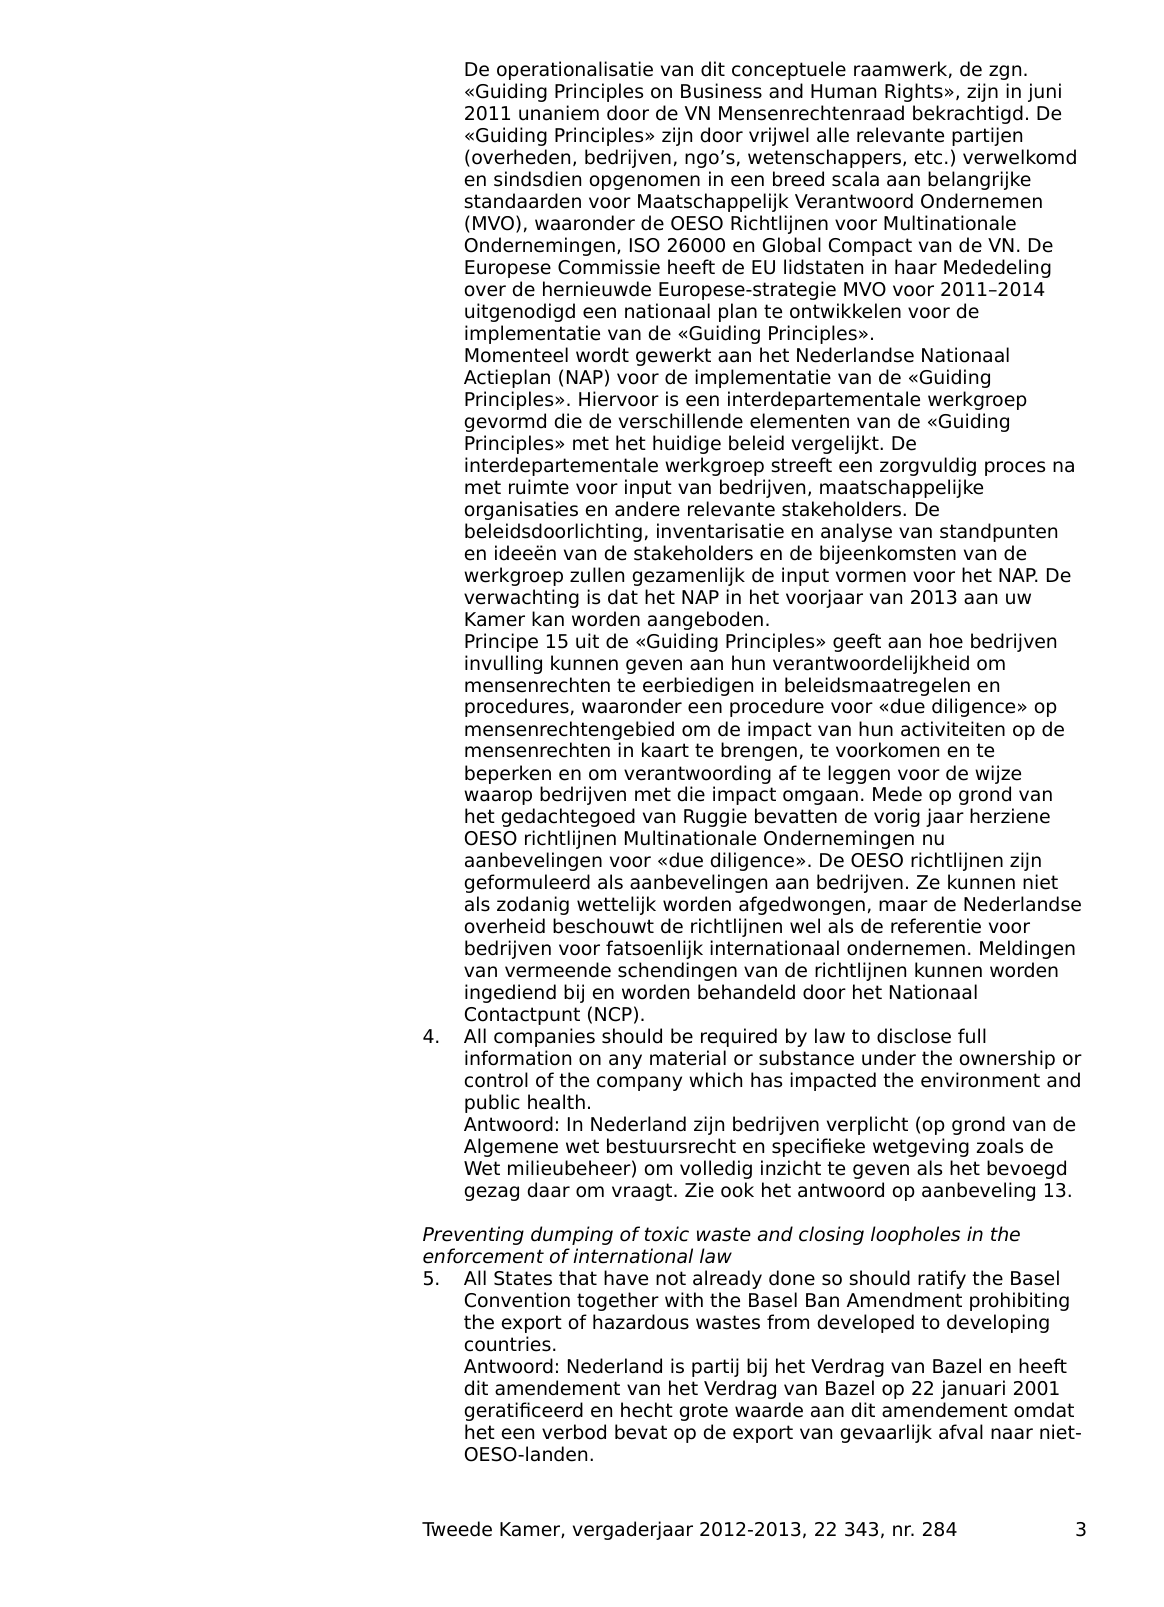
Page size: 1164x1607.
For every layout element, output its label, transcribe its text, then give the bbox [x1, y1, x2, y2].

text Momenteel wordt gewerkt aan het Nederlandse Nationaal Actieplan (NAP) voor de implementatie van de «Guiding Principles». Hiervoor is een interdepartementale werkgroep gevormd die de verschillende elementen van de «Guiding Principles» met het huidige beleid vergelijkt. De interdepartementale werkgroep streeft een zorgvuldig proces na met ruimte voor input van bedrijven, maatschappelijke organisaties en andere relevante stakeholders. De beleidsdoorlichting, inventarisatie en analyse van standpunten en ideeën van de stakeholders en de bijeenkomsten van de werkgroep zullen gezamenlijk de input vormen voor het NAP. De verwachting is dat het NAP in het voorjaar van 2013 aan uw Kamer kan worden aangeboden. [464, 345, 1087, 631]
text 5. All States that have not already done so should ratify the Basel Convention together with the Basel Ban Amendment prohibiting the export of hazardous wastes from developed to developing countries. [422, 1268, 1087, 1356]
text De operationalisatie van dit conceptuele raamwerk, de zgn. «Guiding Principles on Business and Human Rights», zijn in juni 2011 unaniem door de VN Mensenrechtenraad bekrachtigd. De «Guiding Principles» zijn door vrijwel alle relevante partijen (overheden, bedrijven, ngo’s, wetenschappers, etc.) verwelkomd en sindsdien opgenomen in een breed scala aan belangrijke standaarden voor Maatschappelijk Verantwoord Ondernemen (MVO), waaronder de OESO Richtlijnen voor Multinationale Ondernemingen, ISO 26000 en Global Compact van de VN. De Europese Commissie heeft de EU lidstaten in haar Mededeling over de hernieuwde Europese-strategie MVO voor 2011–2014 uitgenodigd een nationaal plan te ontwikkelen voor de implementatie van de «Guiding Principles». [464, 59, 1087, 345]
subtitle Preventing dumping of toxic waste and closing loopholes in the enforcement of international law [422, 1224, 1087, 1268]
text Principe 15 uit de «Guiding Principles» geeft aan hoe bedrijven invulling kunnen geven aan hun verantwoordelijkheid om mensenrechten te eerbiedigen in beleidsmaatregelen en procedures, waaronder een procedure voor «due diligence» op mensenrechtengebied om de impact van hun activiteiten op de mensenrechten in kaart te brengen, te voorkomen en te beperken en om verantwoording af te leggen voor de wijze waarop bedrijven met die impact omgaan. Mede op grond van het gedachtegoed van Ruggie bevatten de vorig jaar herziene OESO richtlijnen Multinationale Ondernemingen nu aanbevelingen voor «due diligence». De OESO richtlijnen zijn geformuleerd als aanbevelingen aan bedrijven. Ze kunnen niet als zodanig wettelijk worden afgedwongen, maar de Nederlandse overheid beschouwt de richtlijnen wel als de referentie voor bedrijven voor fatsoenlijk internationaal ondernemen. Meldingen van vermeende schendingen van de richtlijnen kunnen worden ingediend bij en worden behandeld door het Nationaal Contactpunt (NCP). [464, 631, 1087, 1026]
text 4. All companies should be required by law to disclose full information on any material or substance under the ownership or control of the company which has impacted the environment and public health. [422, 1026, 1087, 1114]
text Antwoord: In Nederland zijn bedrijven verplicht (op grond van de Algemene wet bestuursrecht en specifieke wetgeving zoals de Wet milieubeheer) om volledig inzicht te geven als het bevoegd gezag daar om vraagt. Zie ook het antwoord op aanbeveling 13. [464, 1114, 1087, 1202]
text Antwoord: Nederland is partij bij het Verdrag van Bazel en heeft dit amendement van het Verdrag van Bazel op 22 januari 2001 geratificeerd en hecht grote waarde aan dit amendement omdat het een verbod bevat op de export van gevaarlijk afval naar niet-OESO-landen. [464, 1356, 1087, 1466]
